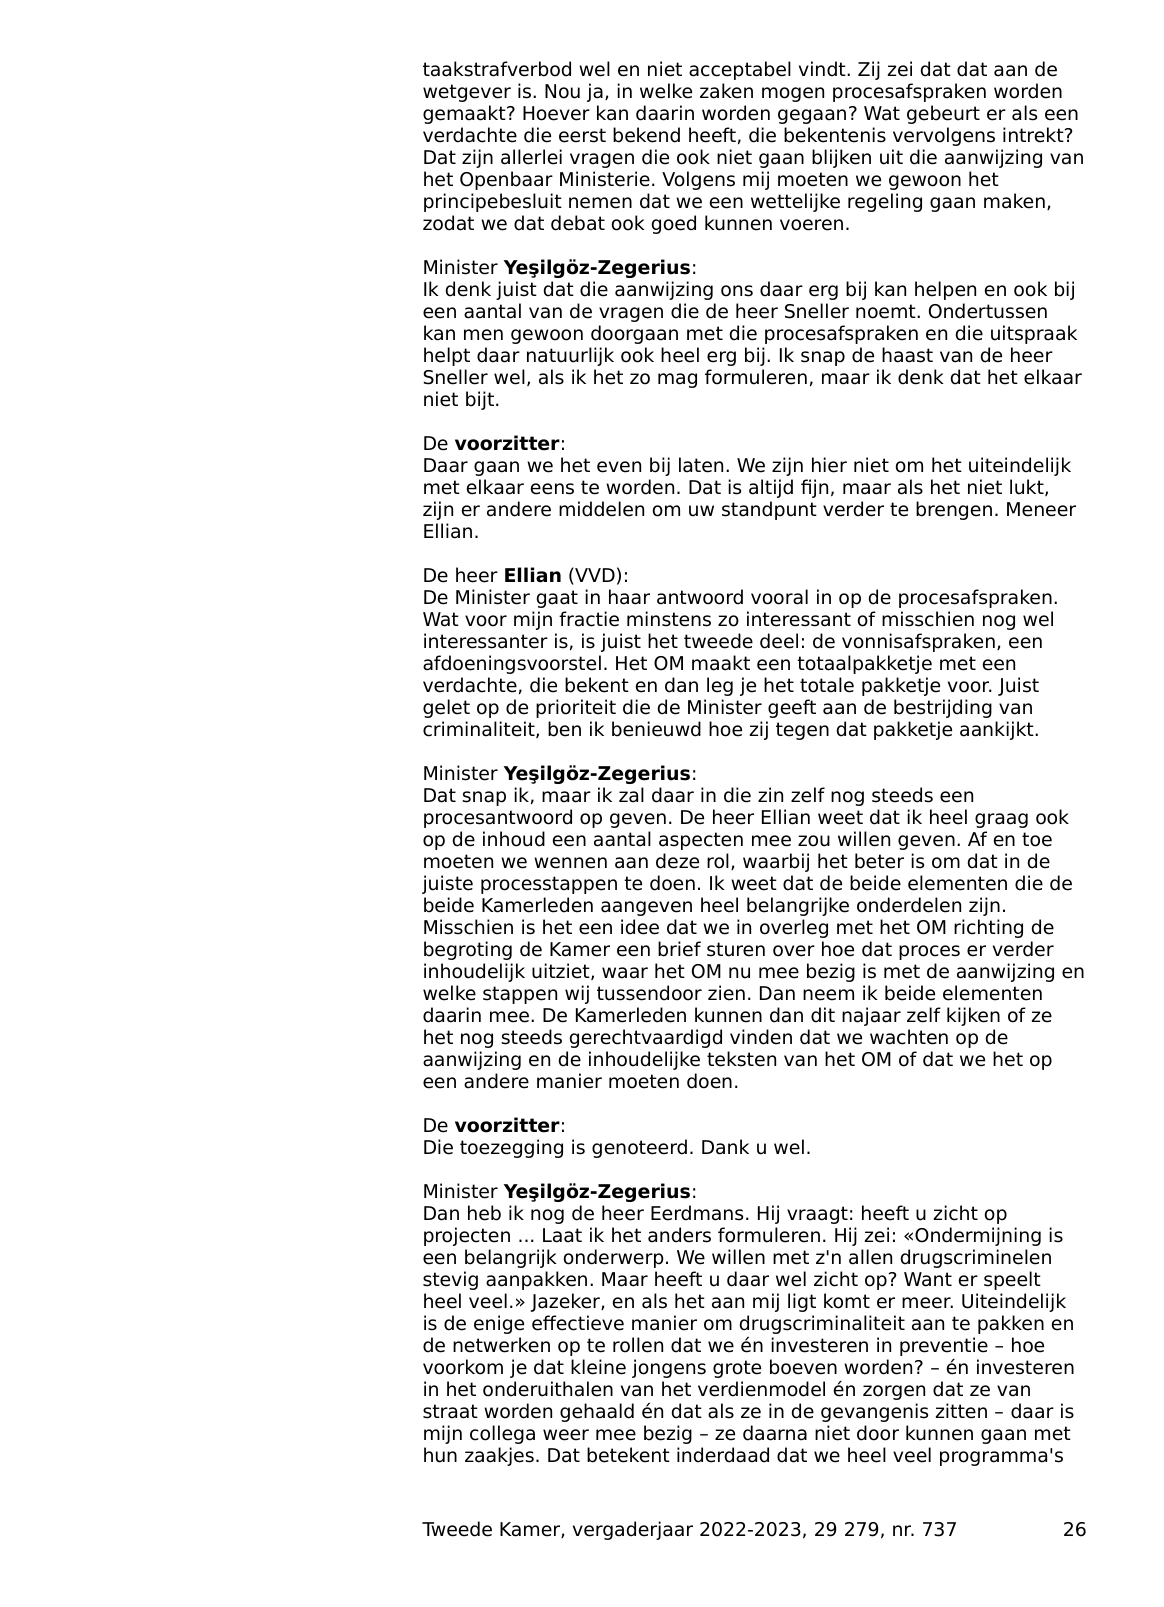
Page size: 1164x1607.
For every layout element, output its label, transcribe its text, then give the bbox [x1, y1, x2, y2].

text taakstrafverbod wel en niet acceptabel vindt. Zij zei dat dat aan de wetgever is. Nou ja, in welke zaken mogen procesafspraken worden gemaakt? Hoever kan daarin worden gegaan? Wat gebeurt er als een verdachte die eerst bekend heeft, die bekentenis vervolgens intrekt? Dat zijn allerlei vragen die ook niet gaan blijken uit die aanwijzing van het Openbaar Ministerie. Volgens mij moeten we gewoon het principebesluit nemen dat we een wettelijke regeling gaan maken, zodat we dat debat ook goed kunnen voeren. [422, 59, 1087, 235]
text Ik denk juist dat die aanwijzing ons daar erg bij kan helpen en ook bij een aantal van de vragen die de heer Sneller noemt. Ondertussen kan men gewoon doorgaan met die procesafspraken en die uitspraak helpt daar natuurlijk ook heel erg bij. Ik snap de haast van de heer Sneller wel, als ik het zo mag formuleren, maar ik denk dat het elkaar niet bijt. [422, 279, 1087, 411]
text Minister Yeşilgöz-Zegerius: [422, 1181, 1087, 1203]
text De Minister gaat in haar antwoord vooral in op de procesafspraken. Wat voor mijn fractie minstens zo interessant of misschien nog wel interessanter is, is juist het tweede deel: de vonnisafspraken, een afdoeningsvoorstel. Het OM maakt een totaalpakketje met een verdachte, die bekent en dan leg je het totale pakketje voor. Juist gelet op de prioriteit die de Minister geeft aan de bestrijding van criminaliteit, ben ik benieuwd hoe zij tegen dat pakketje aankijkt. [422, 587, 1087, 741]
text De heer Ellian (VVD): [422, 565, 1087, 587]
text Die toezegging is genoteerd. Dank u wel. [422, 1137, 1087, 1159]
text Dat snap ik, maar ik zal daar in die zin zelf nog steeds een procesantwoord op geven. De heer Ellian weet dat ik heel graag ook op de inhoud een aantal aspecten mee zou willen geven. Af en toe moeten we wennen aan deze rol, waarbij het beter is om dat in de juiste processtappen te doen. Ik weet dat de beide elementen die de beide Kamerleden aangeven heel belangrijke onderdelen zijn. Misschien is het een idee dat we in overleg met het OM richting de begroting de Kamer een brief sturen over hoe dat proces er verder inhoudelijk uitziet, waar het OM nu mee bezig is met de aanwijzing en welke stappen wij tussendoor zien. Dan neem ik beide elementen daarin mee. De Kamerleden kunnen dan dit najaar zelf kijken of ze het nog steeds gerechtvaardigd vinden dat we wachten op de aanwijzing en de inhoudelijke teksten van het OM of dat we het op een andere manier moeten doen. [422, 785, 1087, 1093]
text De voorzitter: [422, 433, 1087, 455]
text Daar gaan we het even bij laten. We zijn hier niet om het uiteindelijk met elkaar eens te worden. Dat is altijd fijn, maar als het niet lukt, zijn er andere middelen om uw standpunt verder te brengen. Meneer Ellian. [422, 455, 1087, 543]
text Dan heb ik nog de heer Eerdmans. Hij vraagt: heeft u zicht op projecten ... Laat ik het anders formuleren. Hij zei: «Ondermijning is een belangrijk onderwerp. We willen met z'n allen drugscriminelen stevig aanpakken. Maar heeft u daar wel zicht op? Want er speelt heel veel.» Jazeker, en als het aan mij ligt komt er meer. Uiteindelijk is de enige effectieve manier om drugscriminaliteit aan te pakken en de netwerken op te rollen dat we én investeren in preventie – hoe voorkom je dat kleine jongens grote boeven worden? – én investeren in het onderuithalen van het verdienmodel én zorgen dat ze van straat worden gehaald én dat als ze in de gevangenis zitten – daar is mijn collega weer mee bezig – ze daarna niet door kunnen gaan met hun zaakjes. Dat betekent inderdaad dat we heel veel programma's [422, 1203, 1087, 1467]
text Minister Yeşilgöz-Zegerius: [422, 257, 1087, 279]
text Minister Yeşilgöz-Zegerius: [422, 763, 1087, 785]
text De voorzitter: [422, 1115, 1087, 1137]
